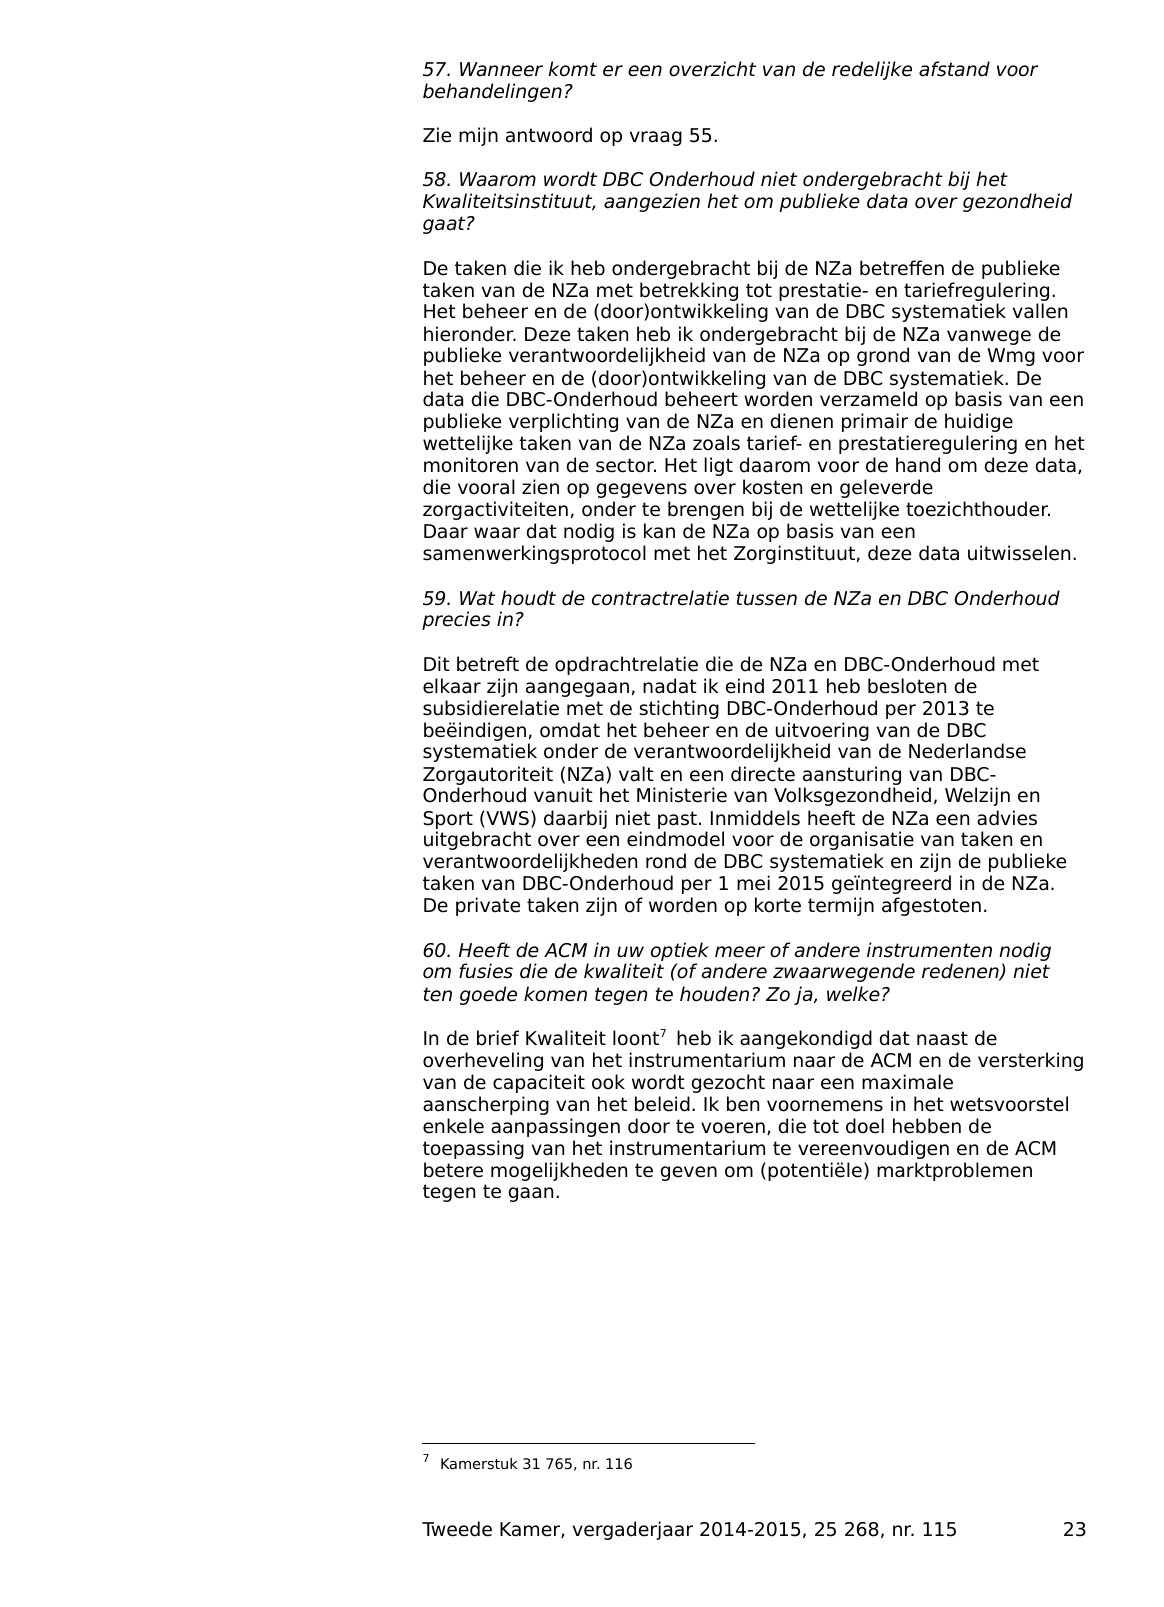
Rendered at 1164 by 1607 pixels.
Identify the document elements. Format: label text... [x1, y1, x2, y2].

subtitle 57. Wanneer komt er een overzicht van de redelijke afstand voor behandelingen? [422, 59, 1087, 103]
subtitle 60. Heeft de ACM in uw optiek meer of andere instrumenten nodig om fusies die de kwaliteit (of andere zwaarwegende redenen) niet ten goede komen tegen te houden? Zo ja, welke? [422, 939, 1087, 1005]
text Kamerstuk 31 765, nr. 116 [422, 1452, 1087, 1474]
text Dit betreft de opdrachtrelatie die de NZa en DBC-Onderhoud met elkaar zijn aangegaan, nadat ik eind 2011 heb besloten de subsidierelatie met de stichting DBC-Onderhoud per 2013 te beëindigen, omdat het beheer en de uitvoering van de DBC systematiek onder de verantwoordelijkheid van de Nederlandse Zorgautoriteit (NZa) valt en een directe aansturing van DBC-Onderhoud vanuit het Ministerie van Volksgezondheid, Welzijn en Sport (VWS) daarbij niet past. Inmiddels heeft de NZa een advies uitgebracht over een eindmodel voor de organisatie van taken en verantwoordelijkheden rond de DBC systematiek en zijn de publieke taken van DBC-Onderhoud per 1 mei 2015 geïntegreerd in de NZa. De private taken zijn of worden op korte termijn afgestoten. [422, 653, 1087, 917]
text Zie mijn antwoord op vraag 55. [422, 125, 1087, 147]
text In de brief Kwaliteit loont heb ik aangekondigd dat naast de overheveling van het instrumentarium naar de ACM en de versterking van de capaciteit ook wordt gezocht naar een maximale aanscherping van het beleid. Ik ben voornemens in het wetsvoorstel enkele aanpassingen door te voeren, die tot doel hebben de toepassing van het instrumentarium te vereenvoudigen en de ACM betere mogelijkheden te geven om (potentiële) marktproblemen tegen te gaan. [422, 1028, 1087, 1203]
subtitle 59. Wat houdt de contractrelatie tussen de NZa en DBC Onderhoud precies in? [422, 587, 1087, 631]
subtitle 58. Waarom wordt DBC Onderhoud niet ondergebracht bij het Kwaliteitsinstituut, aangezien het om publieke data over gezondheid gaat? [422, 169, 1087, 235]
text De taken die ik heb ondergebracht bij de NZa betreffen de publieke taken van de NZa met betrekking tot prestatie- en tariefregulering. Het beheer en de (door)ontwikkeling van de DBC systematiek vallen hieronder. Deze taken heb ik ondergebracht bij de NZa vanwege de publieke verantwoordelijkheid van de NZa op grond van de Wmg voor het beheer en de (door)ontwikkeling van de DBC systematiek. De data die DBC-Onderhoud beheert worden verzameld op basis van een publieke verplichting van de NZa en dienen primair de huidige wettelijke taken van de NZa zoals tarief- en prestatieregulering en het monitoren van de sector. Het ligt daarom voor de hand om deze data, die vooral zien op gegevens over kosten en geleverde zorgactiviteiten, onder te brengen bij de wettelijke toezichthouder. Daar waar dat nodig is kan de NZa op basis van een samenwerkingsprotocol met het Zorginstituut, deze data uitwisselen. [422, 257, 1087, 565]
